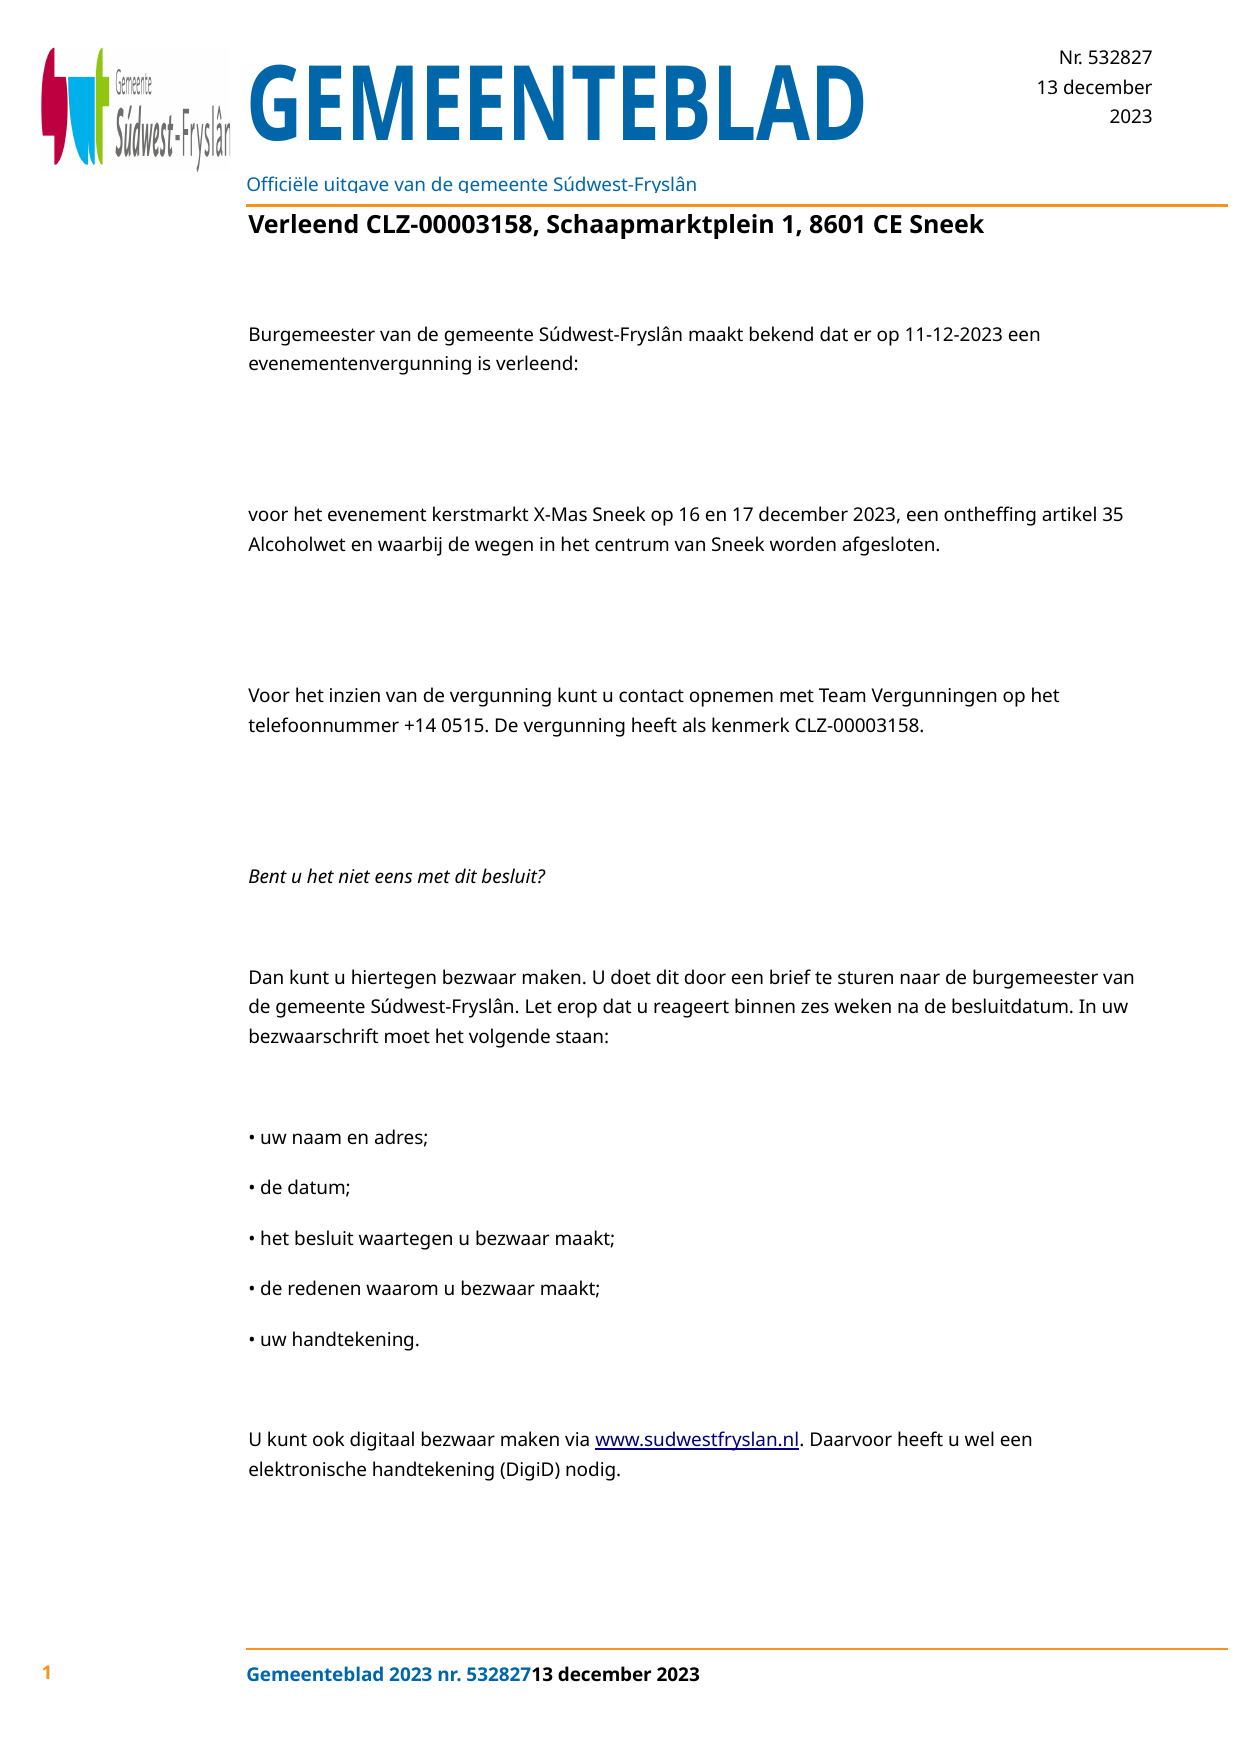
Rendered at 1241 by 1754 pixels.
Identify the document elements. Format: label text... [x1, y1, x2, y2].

text Voor het inzien van de vergunning kunt u contact opnemen met Team Vergunningen op het telefoonnummer +14 0515. De vergunning heeft als kenmerk CLZ-00003158. [248, 682, 1152, 738]
text Burgemeester van de gemeente Súdwest-Fryslân maakt bekend dat er op 11-12-2023 een evenementenvergunning is verleend: [248, 321, 1152, 376]
picture [41, 47, 231, 172]
text Dan kunt u hiertegen bezwaar maken. U doet dit door een brief te sturen naar de burgemeester van de gemeente Súdwest-Fryslân. Let erop dat u reageert binnen zes weken na de besluitdatum. In uw bezwaarschrift moet het volgende staan: [248, 964, 1152, 1049]
text Bent u het niet eens met dit besluit? [248, 863, 1152, 889]
text • uw handtekening. [248, 1326, 1152, 1351]
text Verleend CLZ-00003158, Schaapmarktplein 1, 8601 CE Sneek [248, 207, 1152, 241]
text • de datum; [248, 1174, 1152, 1200]
text U kunt ook digitaal bezwaar maken via www.sudwestfryslan.nl. Daarvoor heeft u wel een elektronische handtekening (DigiD) nodig. [248, 1427, 1152, 1482]
text • de redenen waarom u bezwaar maakt; [248, 1275, 1152, 1301]
text • het besluit waartegen u bezwaar maakt; [248, 1225, 1152, 1251]
text voor het evenement kerstmarkt X-Mas Sneek op 16 en 17 december 2023, een ontheffing artikel 35 Alcoholwet en waarbij de wegen in het centrum van Sneek worden afgesloten. [248, 502, 1152, 557]
text • uw naam en adres; [248, 1124, 1152, 1150]
